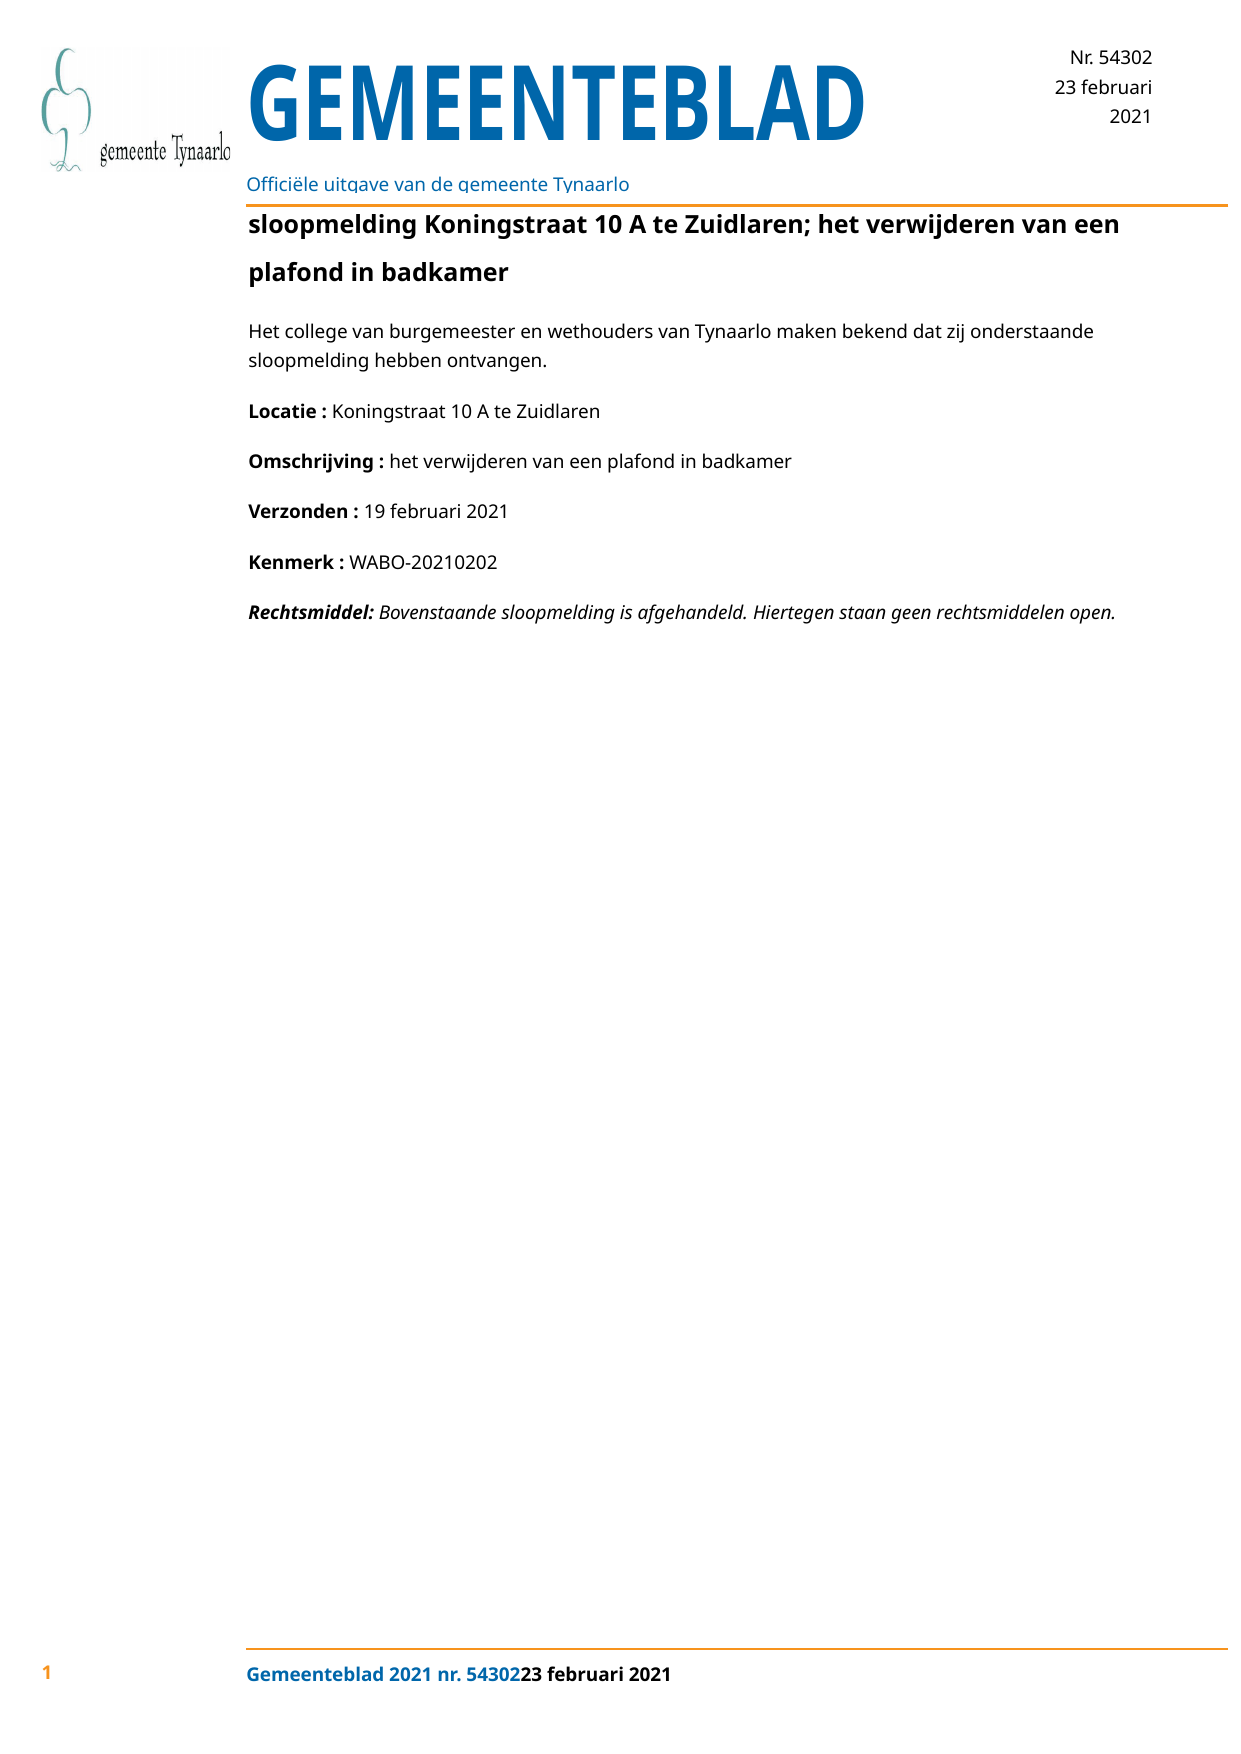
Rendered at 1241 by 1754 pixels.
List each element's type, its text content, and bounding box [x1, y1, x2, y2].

text Rechtsmiddel: Bovenstaande sloopmelding is afgehandeld. Hiertegen staan geen rechtsmiddelen open. [248, 599, 1152, 625]
text sloopmelding Koningstraat 10 A te Zuidlaren; het verwijderen van een plafond in badkamer [248, 207, 1152, 288]
text Locatie : Koningstraat 10 A te Zuidlaren [248, 398, 1152, 424]
text Omschrijving : het verwijderen van een plafond in badkamer [248, 448, 1152, 474]
text Verzonden : 19 februari 2021 [248, 499, 1152, 524]
text Het college van burgemeester en wethouders van Tynaarlo maken bekend dat zij onderstaande sloopmelding hebben ontvangen. [248, 318, 1152, 373]
text Kenmerk : WABO-20210202 [248, 549, 1152, 575]
picture [41, 47, 231, 172]
